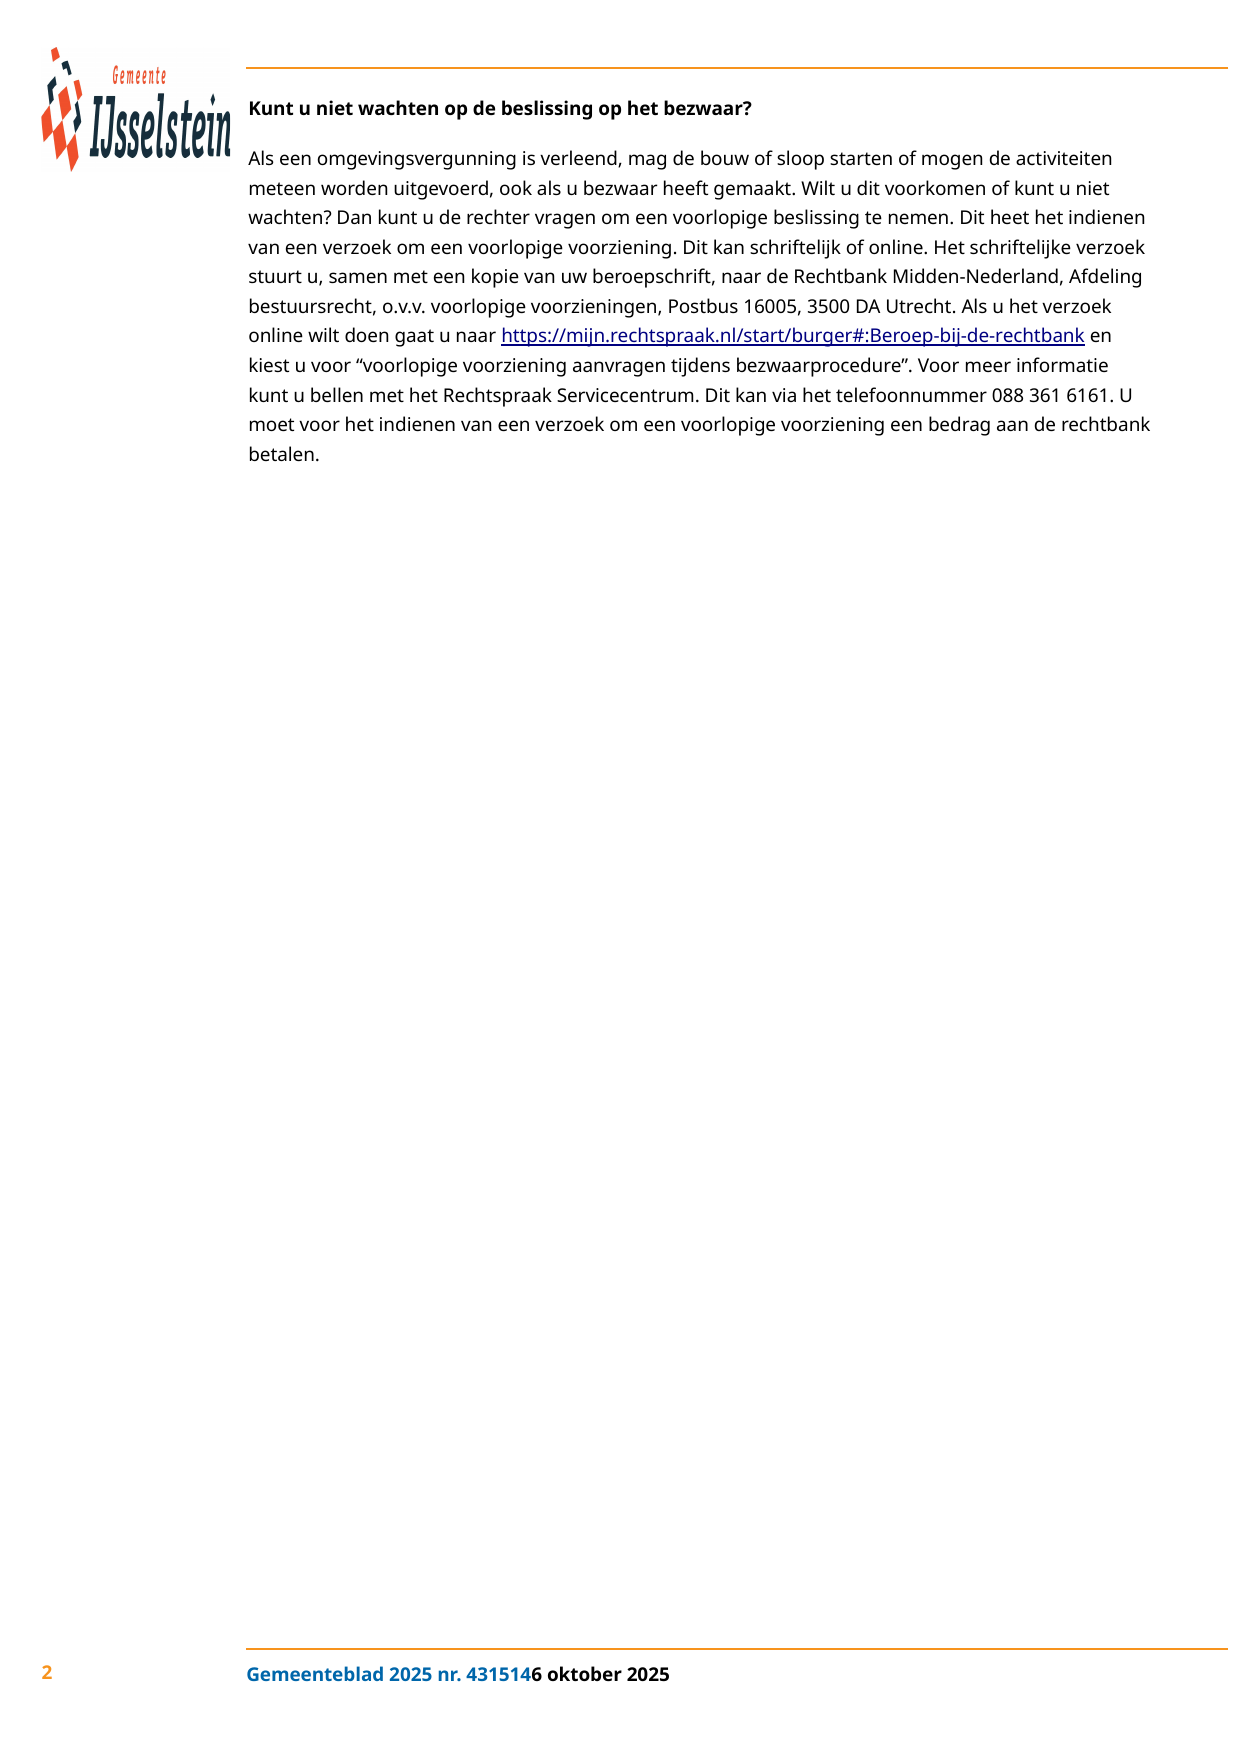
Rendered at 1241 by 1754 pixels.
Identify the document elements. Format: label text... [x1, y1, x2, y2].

picture [41, 47, 231, 172]
text Als een omgevingsvergunning is verleend, mag de bouw of sloop starten of mogen de activiteiten meteen worden uitgevoerd, ook als u bezwaar heeft gemaakt. Wilt u dit voorkomen of kunt u niet wachten? Dan kunt u de rechter vragen om een voorlopige beslissing te nemen. Dit heet het indienen van een verzoek om een voorlopige voorziening. Dit kan schriftelijk of online. Het schriftelijke verzoek stuurt u, samen met een kopie van uw beroepschrift, naar de Rechtbank Midden-Nederland, Afdeling bestuursrecht, o.v.v. voorlopige voorzieningen, Postbus 16005, 3500 DA Utrecht. Als u het verzoek online wilt doen gaat u naar https://mijn.rechtspraak.nl/start/burger#:Beroep-bij-de-rechtbank en kiest u voor “voorlopige voorziening aanvragen tijdens bezwaarprocedure”. Voor meer informatie kunt u bellen met het Rechtspraak Servicecentrum. Dit kan via het telefoonnummer 088 361 6161. U moet voor het indienen van een verzoek om een voorlopige voorziening een bedrag aan de rechtbank betalen. [248, 145, 1152, 467]
text Kunt u niet wachten op de beslissing op het bezwaar? [248, 95, 1152, 121]
